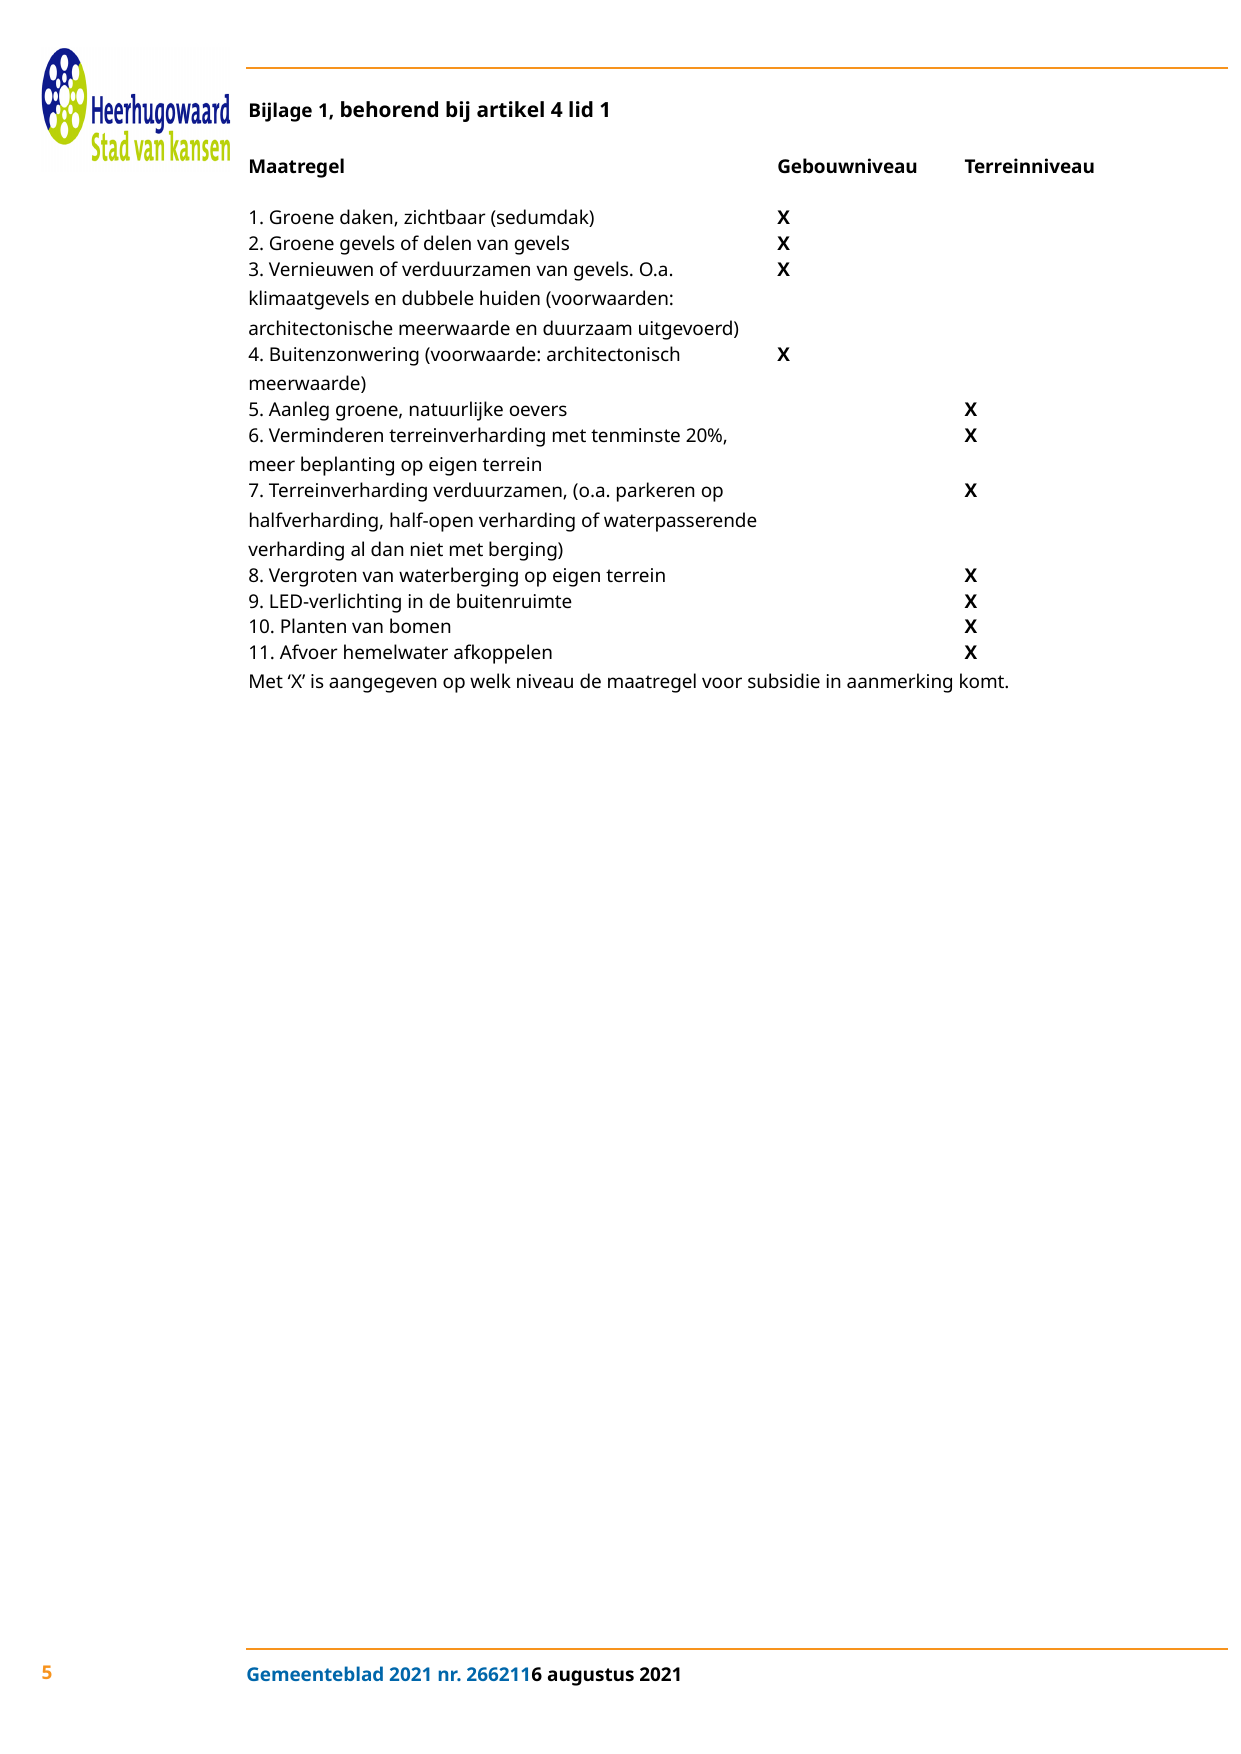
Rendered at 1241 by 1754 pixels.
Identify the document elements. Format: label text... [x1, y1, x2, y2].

table_cell [777, 179, 964, 204]
table_cell [248, 179, 777, 204]
table_cell X [964, 422, 1152, 477]
table_cell X [964, 614, 1152, 639]
table_cell [964, 230, 1152, 256]
table_cell X [964, 639, 1152, 665]
table_cell 9. LED-verlichting in de buitenruimte [248, 588, 777, 613]
table_cell [777, 562, 964, 588]
picture [41, 47, 231, 172]
table_cell X [777, 341, 964, 396]
table_cell 10. Planten van bomen [248, 614, 777, 639]
table_cell X [964, 396, 1152, 422]
table_cell [964, 256, 1152, 341]
table_cell [777, 477, 964, 562]
text Met ‘X’ is aangegeven op welk niveau de maatregel voor subsidie in aanmerking komt. [248, 668, 1152, 694]
table_cell [964, 341, 1152, 396]
table_cell 1. Groene daken, zichtbaar (sedumdak) [248, 205, 777, 230]
table_cell 7. Terreinverharding verduurzamen, (o.a. parkeren op halfverharding, half-open verharding of waterpasserende verharding al dan niet met berging) [248, 477, 777, 562]
table_cell X [964, 588, 1152, 613]
table_cell X [777, 205, 964, 230]
table_header Maatregel [248, 153, 777, 179]
table_header Gebouwniveau [777, 153, 964, 179]
table_cell X [777, 256, 964, 341]
table_cell 8. Vergroten van waterberging op eigen terrein [248, 562, 777, 588]
table_cell X [964, 562, 1152, 588]
table_cell [964, 179, 1152, 204]
table_cell X [777, 230, 964, 256]
table_cell X [964, 477, 1152, 562]
table_cell 3. Vernieuwen of verduurzamen van gevels. O.a. klimaatgevels en dubbele huiden (voorwaarden: architectonische meerwaarde en duurzaam uitgevoerd) [248, 256, 777, 341]
table_cell [964, 205, 1152, 230]
table_cell 5. Aanleg groene, natuurlijke oevers [248, 396, 777, 422]
table_header Terreinniveau [964, 153, 1152, 179]
table_cell [777, 422, 964, 477]
table_cell 2. Groene gevels of delen van gevels [248, 230, 777, 256]
table_cell [777, 639, 964, 665]
text Bijlage 1, behorend bij artikel 4 lid 1 [248, 95, 1152, 123]
table_cell [777, 588, 964, 613]
table_cell [777, 614, 964, 639]
table_cell [777, 396, 964, 422]
table_cell 6. Verminderen terreinverharding met tenminste 20%, meer beplanting op eigen terrein [248, 422, 777, 477]
table_cell 4. Buitenzonwering (voorwaarde: architectonisch meerwaarde) [248, 341, 777, 396]
table_cell 11. Afvoer hemelwater afkoppelen [248, 639, 777, 665]
